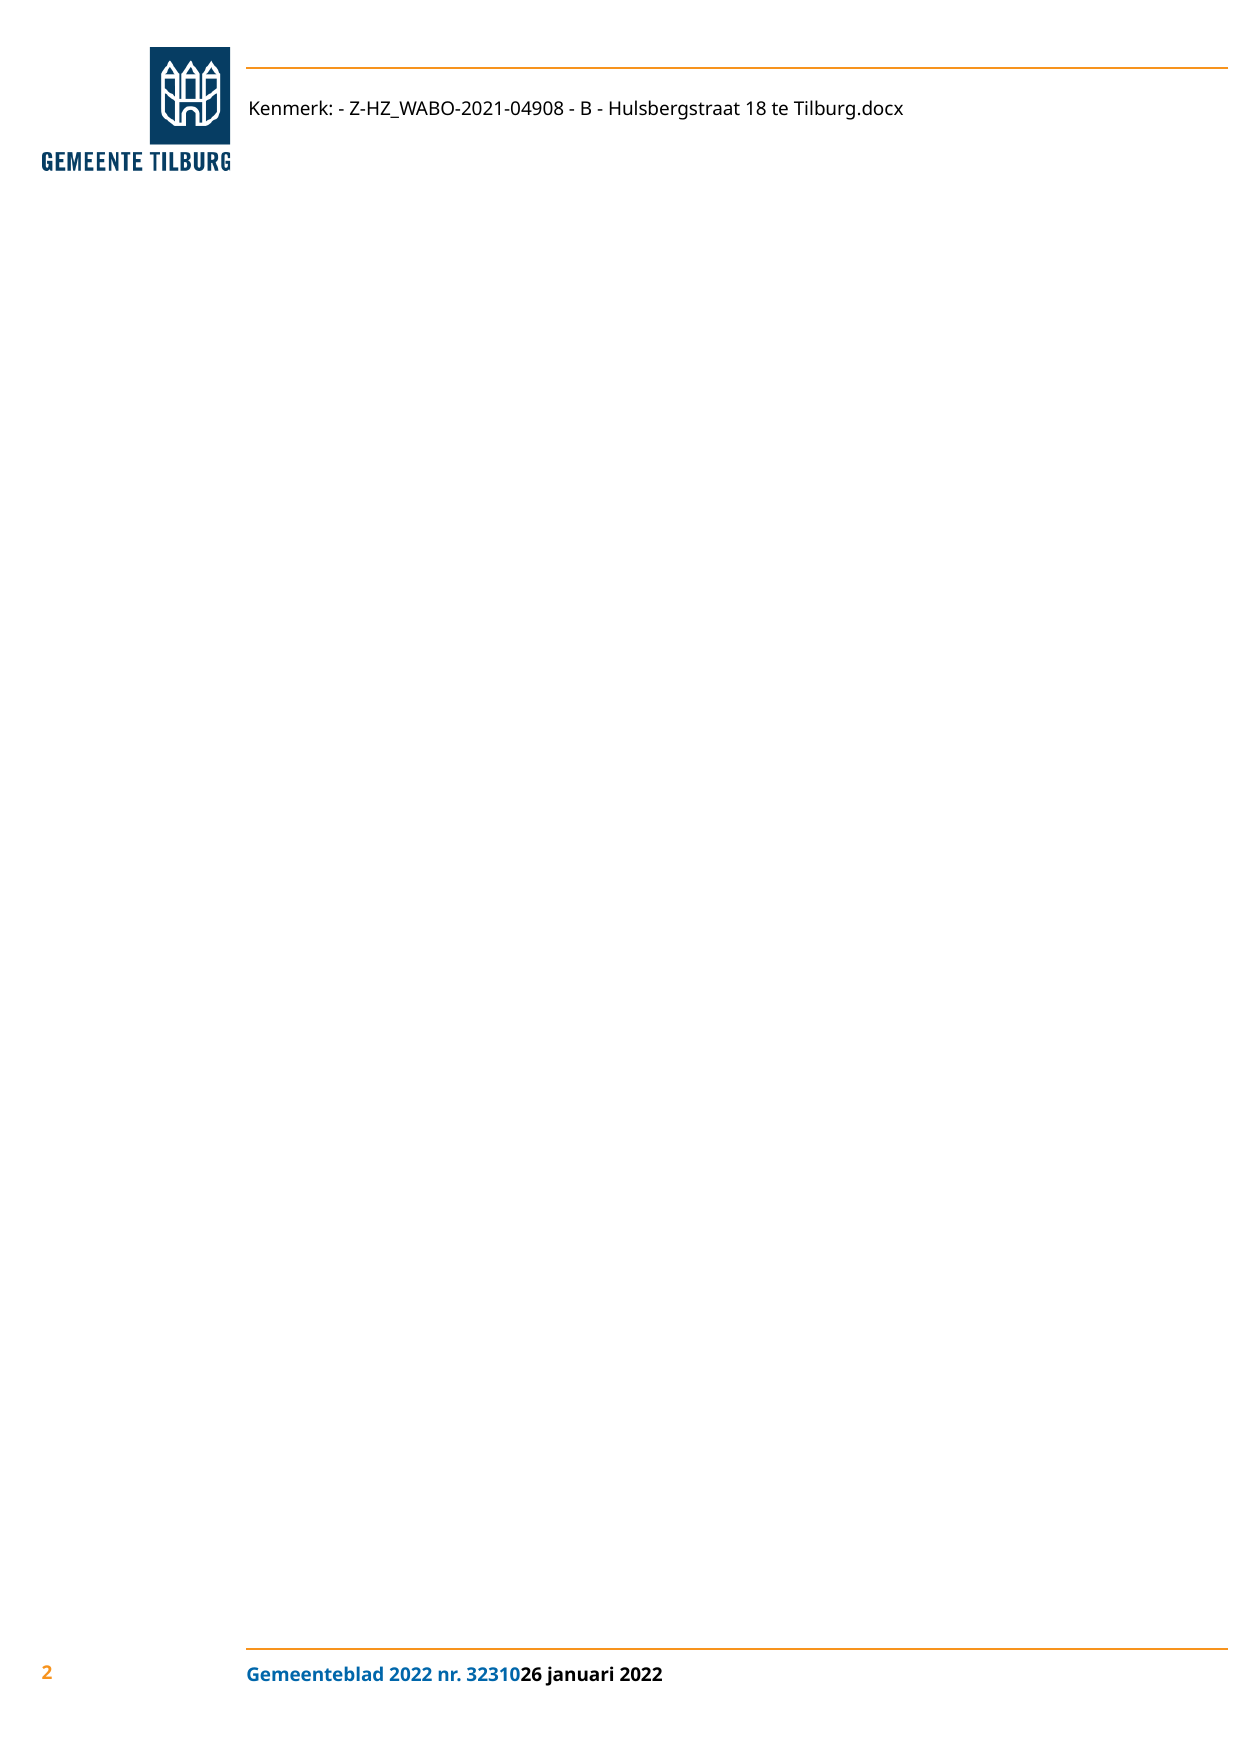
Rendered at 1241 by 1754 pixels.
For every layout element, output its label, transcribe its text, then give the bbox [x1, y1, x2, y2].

picture [41, 47, 231, 172]
text Kenmerk: - Z-HZ_WABO-2021-04908 - B - Hulsbergstraat 18 te Tilburg.docx [248, 95, 1152, 121]
